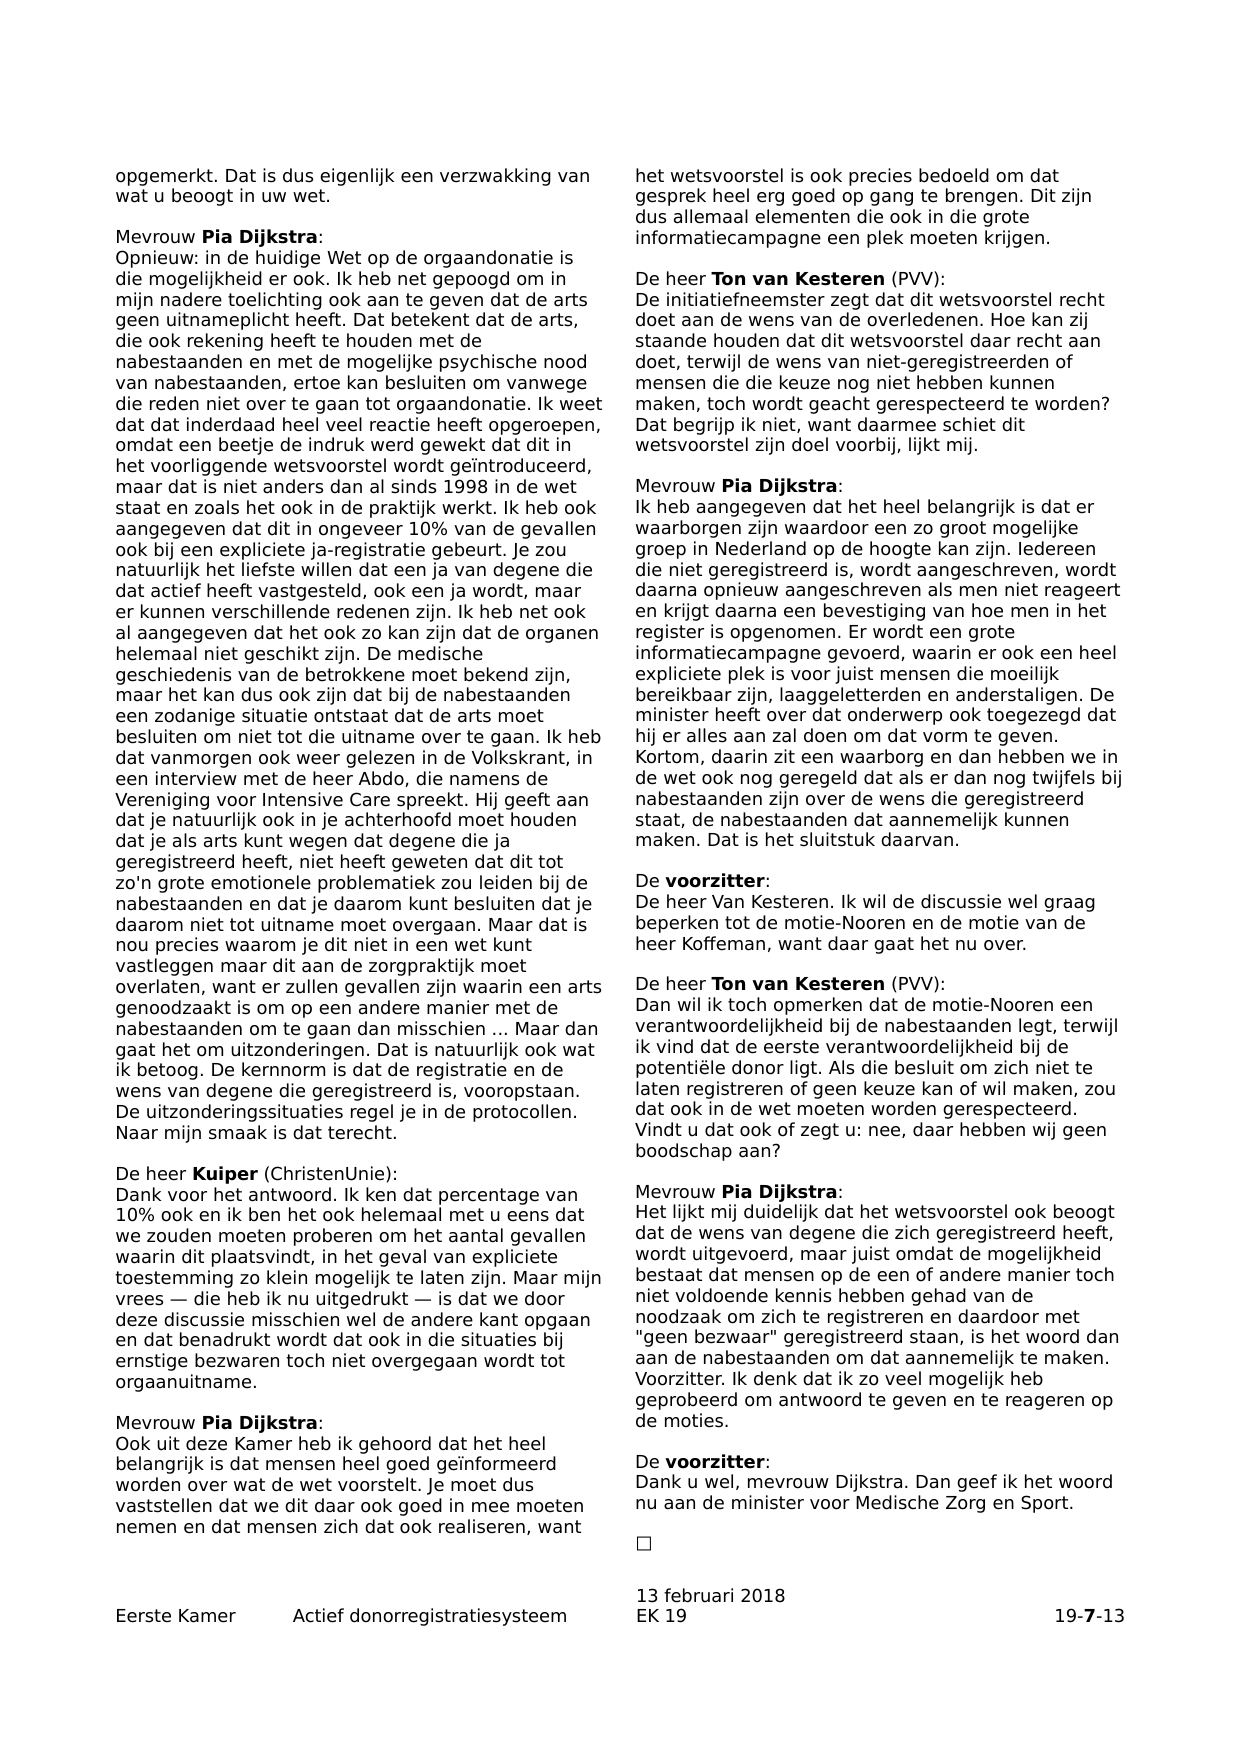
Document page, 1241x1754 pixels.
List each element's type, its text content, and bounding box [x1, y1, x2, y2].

text Dank voor het antwoord. Ik ken dat percentage van 10% ook en ik ben het ook helemaal met u eens dat we zouden moeten proberen om het aantal gevallen waarin dit plaatsvindt, in het geval van expliciete toestemming zo klein mogelijk te laten zijn. Maar mijn vrees — die heb ik nu uitgedrukt — is dat we door deze discussie misschien wel de andere kant opgaan en dat benadrukt wordt dat ook in die situaties bij ernstige bezwaren toch niet overgegaan wordt tot orgaanuitname. [115, 1184, 605, 1393]
text De heer Ton van Kesteren (PVV): [635, 269, 1125, 289]
text het wetsvoorstel is ook precies bedoeld om dat gesprek heel erg goed op gang te brengen. Dit zijn dus allemaal elementen die ook in die grote informatiecampagne een plek moeten krijgen. [635, 165, 1125, 249]
text ⬜ [635, 1534, 1125, 1554]
text De heer Van Kesteren. Ik wil de discussie wel graag beperken tot de motie-Nooren en de motie van de heer Koffeman, want daar gaat het nu over. [635, 892, 1125, 954]
text De heer Ton van Kesteren (PVV): [635, 974, 1125, 995]
text De voorzitter: [635, 871, 1125, 892]
text De initiatiefneemster zegt dat dit wetsvoorstel recht doet aan de wens van de overledenen. Hoe kan zij staande houden dat dit wetsvoorstel daar recht aan doet, terwijl de wens van niet-geregistreerden of mensen die die keuze nog niet hebben kunnen maken, toch wordt geacht gerespecteerd te worden? Dat begrijp ik niet, want daarmee schiet dit wetsvoorstel zijn doel voorbij, lijkt mij. [635, 289, 1125, 456]
text Ook uit deze Kamer heb ik gehoord dat het heel belangrijk is dat mensen heel goed geïnformeerd worden over wat de wet voorstelt. Je moet dus vaststellen dat we dit daar ook goed in mee moeten nemen en dat mensen zich dat ook realiseren, want [115, 1433, 605, 1537]
text De voorzitter: [635, 1451, 1125, 1472]
text Dank u wel, mevrouw Dijkstra. Dan geef ik het woord nu aan de minister voor Medische Zorg en Sport. [635, 1472, 1125, 1514]
text De heer Kuiper (ChristenUnie): [115, 1163, 605, 1184]
text Het lijkt mij duidelijk dat het wetsvoorstel ook beoogt dat de wens van degene die zich geregistreerd heeft, wordt uitgevoerd, maar juist omdat de mogelijkheid bestaat dat mensen op de een of andere manier toch niet voldoende kennis hebben gehad van de noodzaak om zich te registreren en daardoor met "geen bezwaar" geregistreerd staan, is het woord dan aan de nabestaanden om dat aannemelijk te maken. [635, 1202, 1125, 1369]
text Mevrouw Pia Dijkstra: [635, 476, 1125, 497]
text Mevrouw Pia Dijkstra: [635, 1182, 1125, 1202]
text Dan wil ik toch opmerken dat de motie-Nooren een verantwoordelijkheid bij de nabestaanden legt, terwijl ik vind dat de eerste verantwoordelijkheid bij de potentiële donor ligt. Als die besluit om zich niet te laten registreren of geen keuze kan of wil maken, zou dat ook in de wet moeten worden gerespecteerd. Vindt u dat ook of zegt u: nee, daar hebben wij geen boodschap aan? [635, 995, 1125, 1162]
text Voorzitter. Ik denk dat ik zo veel mogelijk heb geprobeerd om antwoord te geven en te reageren op de moties. [635, 1369, 1125, 1431]
text Mevrouw Pia Dijkstra: [115, 227, 605, 248]
text Mevrouw Pia Dijkstra: [115, 1413, 605, 1433]
text Opnieuw: in de huidige Wet op de orgaandonatie is die mogelijkheid er ook. Ik heb net gepoogd om in mijn nadere toelichting ook aan te geven dat de arts geen uitnameplicht heeft. Dat betekent dat de arts, die ook rekening heeft te houden met de nabestaanden en met de mogelijke psychische nood van nabestaanden, ertoe kan besluiten om vanwege die reden niet over te gaan tot orgaandonatie. Ik weet dat dat inderdaad heel veel reactie heeft opgeroepen, omdat een beetje de indruk werd gewekt dat dit in het voorliggende wetsvoorstel wordt geïntroduceerd, maar dat is niet anders dan al sinds 1998 in de wet staat en zoals het ook in de praktijk werkt. Ik heb ook aangegeven dat dit in ongeveer 10% van de gevallen ook bij een expliciete ja-registratie gebeurt. Je zou natuurlijk het liefste willen dat een ja van degene die dat actief heeft vastgesteld, ook een ja wordt, maar er kunnen verschillende redenen zijn. Ik heb net ook al aangegeven dat het ook zo kan zijn dat de organen helemaal niet geschikt zijn. De medische geschiedenis van de betrokkene moet bekend zijn, maar het kan dus ook zijn dat bij de nabestaanden een zodanige situatie ontstaat dat de arts moet besluiten om niet tot die uitname over te gaan. Ik heb dat vanmorgen ook weer gelezen in de Volkskrant, in een interview met de heer Abdo, die namens de Vereniging voor Intensive Care spreekt. Hij geeft aan dat je natuurlijk ook in je achterhoofd moet houden dat je als arts kunt wegen dat degene die ja geregistreerd heeft, niet heeft geweten dat dit tot zo'n grote emotionele problematiek zou leiden bij de nabestaanden en dat je daarom kunt besluiten dat je daarom niet tot uitname moet overgaan. Maar dat is nou precies waarom je dit niet in een wet kunt vastleggen maar dit aan de zorgpraktijk moet overlaten, want er zullen gevallen zijn waarin een arts genoodzaakt is om op een andere manier met de nabestaanden om te gaan dan misschien ... Maar dan gaat het om uitzonderingen. Dat is natuurlijk ook wat ik betoog. De kernnorm is dat de registratie en de wens van degene die geregistreerd is, vooropstaan. De uitzonderingssituaties regel je in de protocollen. Naar mijn smaak is dat terecht. [115, 248, 605, 1143]
text opgemerkt. Dat is dus eigenlijk een verzwakking van wat u beoogt in uw wet. [115, 165, 605, 207]
text Ik heb aangegeven dat het heel belangrijk is dat er waarborgen zijn waardoor een zo groot mogelijke groep in Nederland op de hoogte kan zijn. Iedereen die niet geregistreerd is, wordt aangeschreven, wordt daarna opnieuw aangeschreven als men niet reageert en krijgt daarna een bevestiging van hoe men in het register is opgenomen. Er wordt een grote informatiecampagne gevoerd, waarin er ook een heel expliciete plek is voor juist mensen die moeilijk bereikbaar zijn, laaggeletterden en anderstaligen. De minister heeft over dat onderwerp ook toegezegd dat hij er alles aan zal doen om dat vorm te geven. Kortom, daarin zit een waarborg en dan hebben we in de wet ook nog geregeld dat als er dan nog twijfels bij nabestaanden zijn over de wens die geregistreerd staat, de nabestaanden dat aannemelijk kunnen maken. Dat is het sluitstuk daarvan. [635, 497, 1125, 851]
